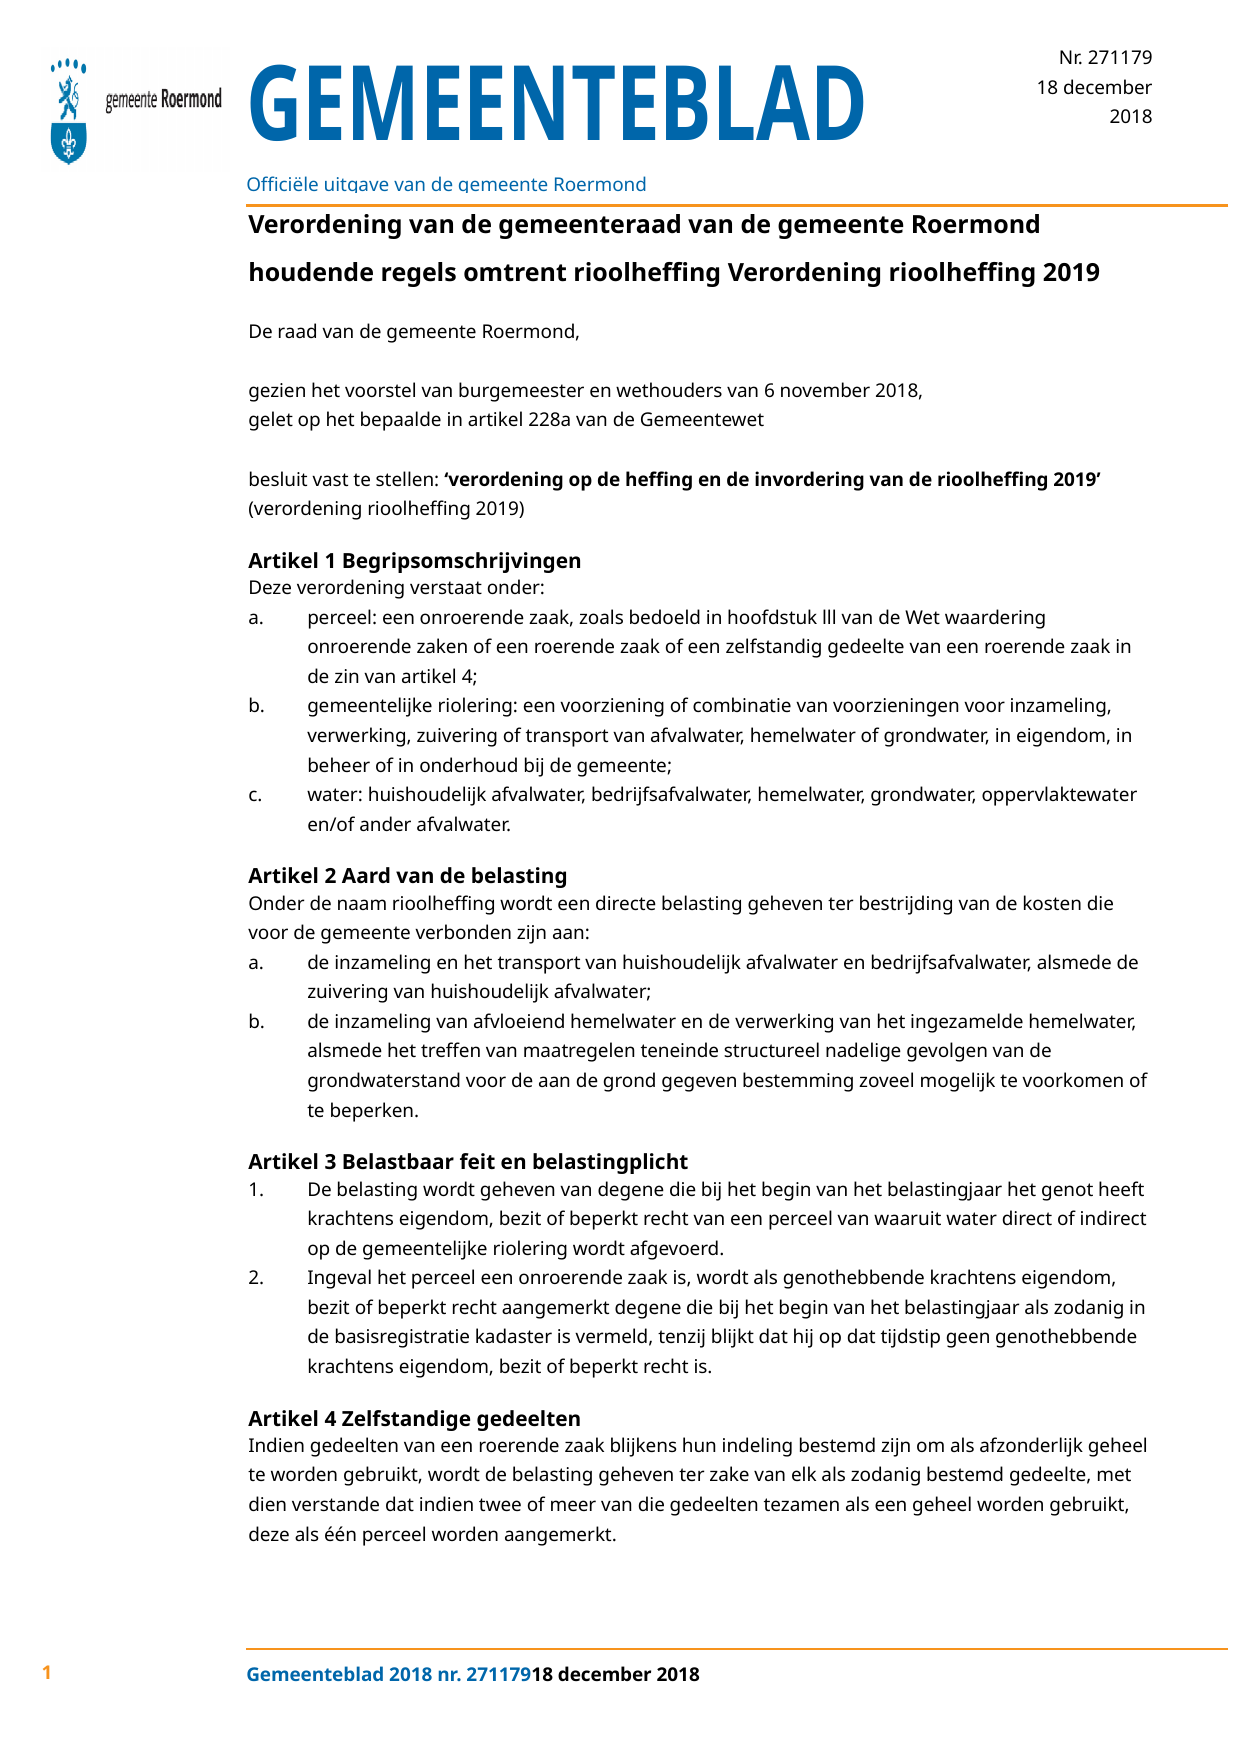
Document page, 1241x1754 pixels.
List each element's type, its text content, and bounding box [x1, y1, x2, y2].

list gemeentelijke riolering: een voorziening of combinatie van voorzieningen voor inzameling, verwerking, zuivering of transport van afvalwater, hemelwater of grondwater, in eigendom, in beheer of in onderhoud bij de gemeente; [248, 693, 1152, 777]
list perceel: een onroerende zaak, zoals bedoeld in hoofdstuk lll van de Wet waardering onroerende zaken of een roerende zaak of een zelfstandig gedeelte van een roerende zaak in de zin van artikel 4; [248, 604, 1152, 689]
list Ingeval het perceel een onroerende zaak is, wordt als genothebbende krachtens eigendom, bezit of beperkt recht aangemerkt degene die bij het begin van het belastingjaar als zodanig in de basisregistratie kadaster is vermeld, tenzij blijkt dat hij op dat tijdstip geen genothebbende krachtens eigendom, bezit of beperkt recht is. [248, 1264, 1152, 1379]
text gezien het voorstel van burgemeester en wethouders van 6 november 2018, [248, 377, 1152, 403]
text Onder de naam rioolheffing wordt een directe belasting geheven ter bestrijding van de kosten die voor de gemeente verbonden zijn aan: [248, 890, 1152, 945]
text Artikel 1 Begripsomschrijvingen [248, 546, 1152, 574]
list de inzameling van afvloeiend hemelwater en de verwerking van het ingezamelde hemelwater, alsmede het treffen van maatregelen teneinde structureel nadelige gevolgen van de grondwaterstand voor de aan de grond gegeven bestemming zoveel mogelijk te voorkomen of te beperken. [248, 1008, 1152, 1123]
text Artikel 2 Aard van de belasting [248, 861, 1152, 890]
text De raad van de gemeente Roermond, [248, 318, 1152, 344]
list De belasting wordt geheven van degene die bij het begin van het belastingjaar het genot heeft krachtens eigendom, bezit of beperkt recht van een perceel van waaruit water direct of indirect op de gemeentelijke riolering wordt afgevoerd. [248, 1176, 1152, 1261]
list water: huishoudelijk afvalwater, bedrijfsafvalwater, hemelwater, grondwater, oppervlaktewater en/of ander afvalwater. [248, 781, 1152, 837]
text Deze verordening verstaat onder: [248, 574, 1152, 600]
text Verordening van de gemeenteraad van de gemeente Roermond houdende regels omtrent rioolheffing Verordening rioolheffing 2019 [248, 207, 1152, 288]
text gelet op het bepaalde in artikel 228a van de Gemeentewet [248, 407, 1152, 432]
text Indien gedeelten van een roerende zaak blijkens hun indeling bestemd zijn om als afzonderlijk geheel te worden gebruikt, wordt de belasting geheven ter zake van elk als zodanig bestemd gedeelte, met dien verstande dat indien twee of meer van die gedeelten tezamen als een geheel worden gebruikt, deze als één perceel worden aangemerkt. [248, 1432, 1152, 1547]
text Artikel 4 Zelfstandige gedeelten [248, 1404, 1152, 1432]
list de inzameling en het transport van huishoudelijk afvalwater en bedrijfsafvalwater, alsmede de zuivering van huishoudelijk afvalwater; [248, 949, 1152, 1004]
text besluit vast te stellen: ‘verordening op de heffing en de invordering van de rioolheffing 2019’ [248, 466, 1152, 492]
text (verordening rioolheffing 2019) [248, 495, 1152, 521]
text Artikel 3 Belastbaar feit en belastingplicht [248, 1147, 1152, 1176]
picture [41, 47, 231, 172]
